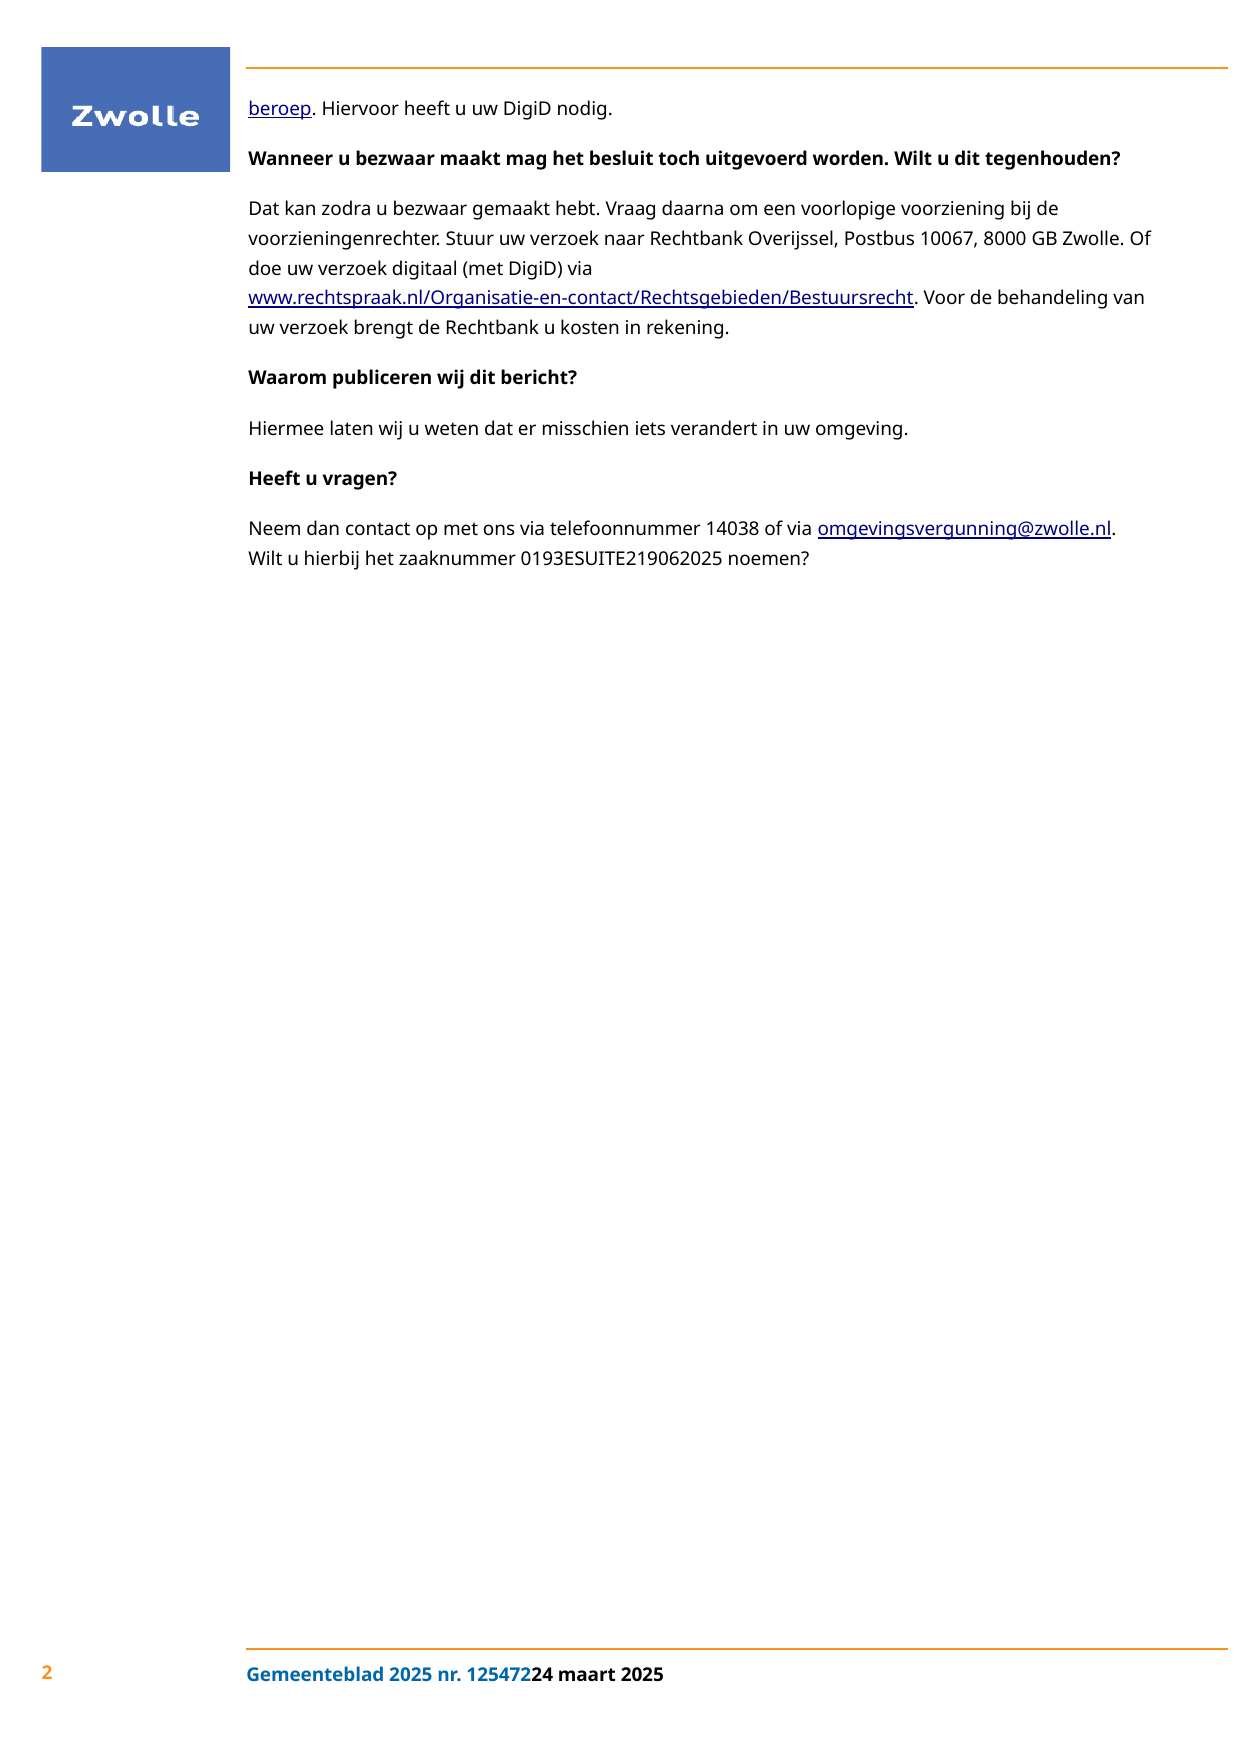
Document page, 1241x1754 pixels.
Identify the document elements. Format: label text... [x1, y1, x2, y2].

picture [41, 47, 231, 172]
text Wanneer u bezwaar maakt mag het besluit toch uitgevoerd worden. Wilt u dit tegenhouden? [248, 145, 1152, 171]
text beroep. Hiervoor heeft u uw DigiD nodig. [248, 95, 1152, 121]
text Dat kan zodra u bezwaar gemaakt hebt. Vraag daarna om een voorlopige voorziening bij de voorzieningenrechter. Stuur uw verzoek naar Rechtbank Overijssel, Postbus 10067, 8000 GB Zwolle. Of doe uw verzoek digitaal (met DigiD) via www.rechtspraak.nl/Organisatie-en-contact/Rechtsgebieden/Bestuursrecht. Voor de behandeling van uw verzoek brengt de Rechtbank u kosten in rekening. [248, 196, 1152, 340]
text Neem dan contact op met ons via telefoonnummer 14038 of via omgevingsvergunning@zwolle.nl. Wilt u hierbij het zaaknummer 0193ESUITE219062025 noemen? [248, 516, 1152, 571]
text Waarom publiceren wij dit bericht? [248, 364, 1152, 390]
text Heeft u vragen? [248, 465, 1152, 491]
text Hiermee laten wij u weten dat er misschien iets verandert in uw omgeving. [248, 415, 1152, 441]
